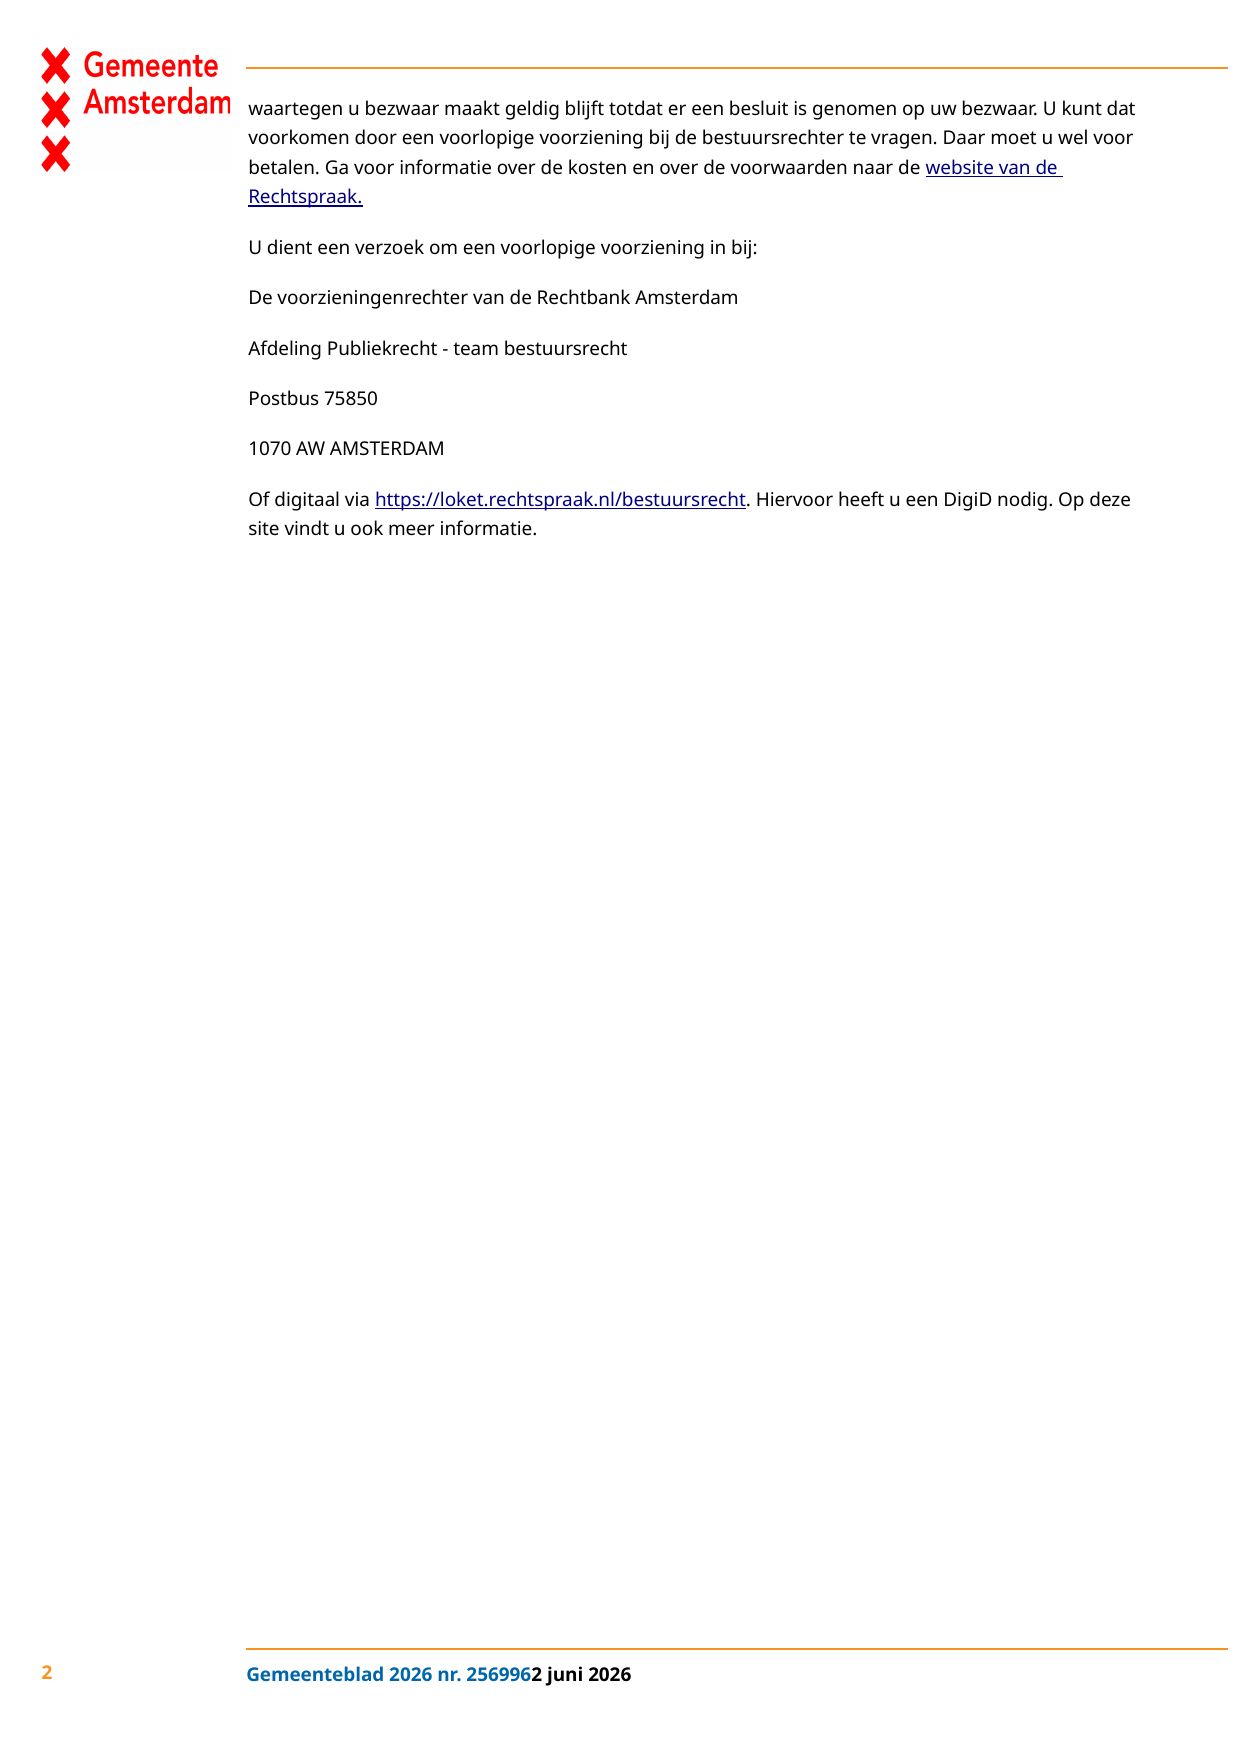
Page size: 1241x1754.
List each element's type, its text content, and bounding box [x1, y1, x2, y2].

text Of digitaal via https://loket.rechtspraak.nl/bestuursrecht. Hiervoor heeft u een DigiD nodig. Op deze site vindt u ook meer informatie. [248, 486, 1152, 541]
text Postbus 75850 [248, 385, 1152, 411]
text 1070 AW AMSTERDAM [248, 436, 1152, 461]
text De voorzieningenrechter van de Rechtbank Amsterdam [248, 284, 1152, 310]
text Afdeling Publiekrecht - team bestuursrecht [248, 335, 1152, 361]
picture [41, 47, 231, 172]
text waartegen u bezwaar maakt geldig blijft totdat er een besluit is genomen op uw bezwaar. U kunt dat voorkomen door een voorlopige voorziening bij de bestuursrechter te vragen. Daar moet u wel voor betalen. Ga voor informatie over de kosten en over de voorwaarden naar de website van de Rechtspraak. [248, 95, 1152, 209]
text U dient een verzoek om een voorlopige voorziening in bij: [248, 234, 1152, 260]
